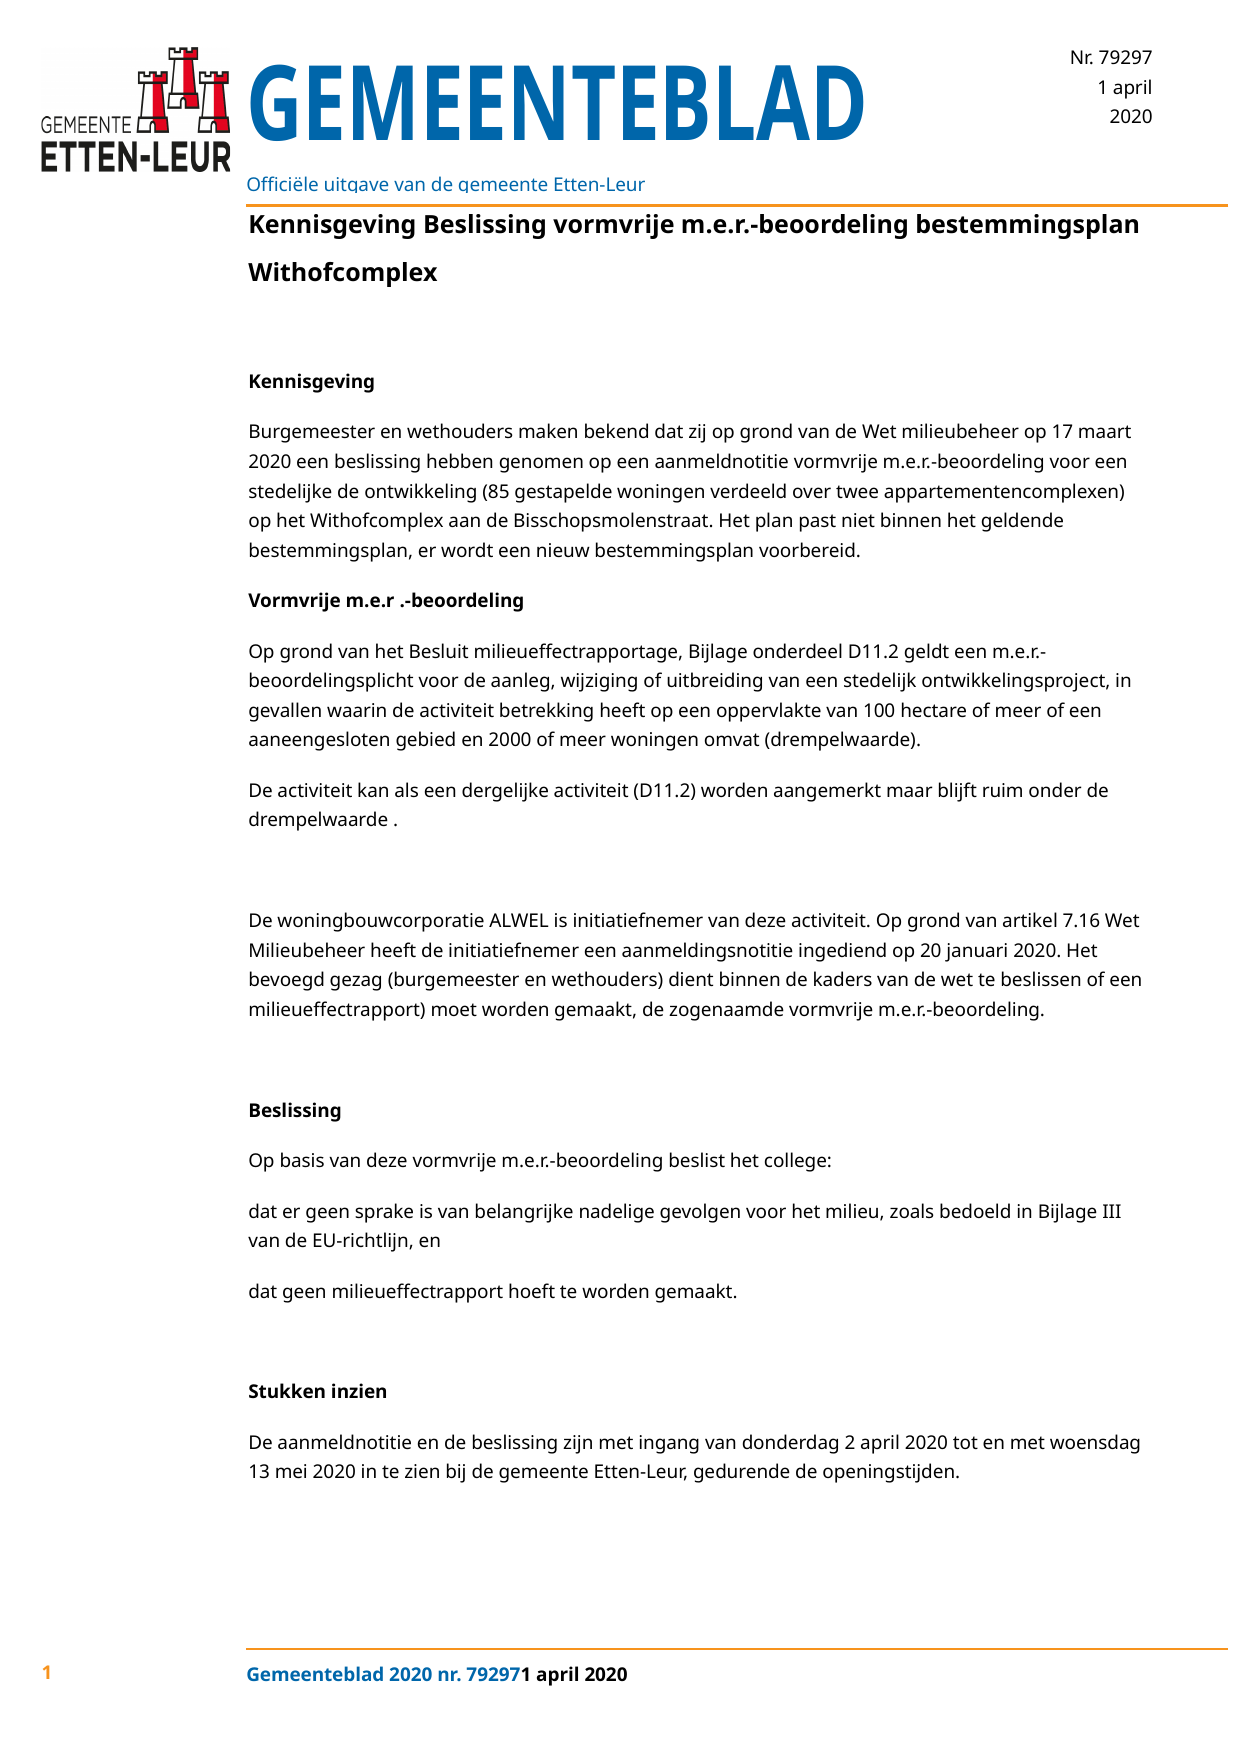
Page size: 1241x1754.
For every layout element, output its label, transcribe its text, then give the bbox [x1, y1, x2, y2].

text De aanmeldnotitie en de beslissing zijn met ingang van donderdag 2 april 2020 tot en met woensdag 13 mei 2020 in te zien bij de gemeente Etten-Leur, gedurende de openingstijden. [248, 1429, 1152, 1484]
text Vormvrije m.e.r .-beoordeling [248, 587, 1152, 613]
text Beslissing [248, 1097, 1152, 1123]
text Kennisgeving [248, 368, 1152, 394]
text Op basis van deze vormvrije m.e.r.-beoordeling beslist het college: [248, 1147, 1152, 1173]
text Stukken inzien [248, 1379, 1152, 1404]
text dat er geen sprake is van belangrijke nadelige gevolgen voor het milieu, zoals bedoeld in Bijlage III van de EU-richtlijn, en [248, 1198, 1152, 1253]
text Op grond van het Besluit milieueffectrapportage, Bijlage onderdeel D11.2 geldt een m.e.r.-beoordelingsplicht voor de aanleg, wijziging of uitbreiding van een stedelijk ontwikkelingsproject, in gevallen waarin de activiteit betrekking heeft op een oppervlakte van 100 hectare of meer of een aaneengesloten gebied en 2000 of meer woningen omvat (drempelwaarde). [248, 638, 1152, 752]
text Kennisgeving Beslissing vormvrije m.e.r.-beoordeling bestemmingsplan Withofcomplex [248, 207, 1152, 288]
picture [41, 47, 231, 172]
text De activiteit kan als een dergelijke activiteit (D11.2) worden aangemerkt maar blijft ruim onder de drempelwaarde . [248, 777, 1152, 832]
text De woningbouwcorporatie ALWEL is initiatiefnemer van deze activiteit. Op grond van artikel 7.16 Wet Milieubeheer heeft de initiatiefnemer een aanmeldingsnotitie ingediend op 20 januari 2020. Het bevoegd gezag (burgemeester en wethouders) dient binnen de kaders van de wet te beslissen of een milieueffectrapport) moet worden gemaakt, de zogenaamde vormvrije m.e.r.-beoordeling. [248, 907, 1152, 1022]
text dat geen milieueffectrapport hoeft te worden gemaakt. [248, 1278, 1152, 1304]
text Burgemeester en wethouders maken bekend dat zij op grond van de Wet milieubeheer op 17 maart 2020 een beslissing hebben genomen op een aanmeldnotitie vormvrije m.e.r.-beoordeling voor een stedelijke de ontwikkeling (85 gestapelde woningen verdeeld over twee appartementencomplexen) op het Withofcomplex aan de Bisschopsmolenstraat. Het plan past niet binnen het geldende bestemmingsplan, er wordt een nieuw bestemmingsplan voorbereid. [248, 419, 1152, 563]
